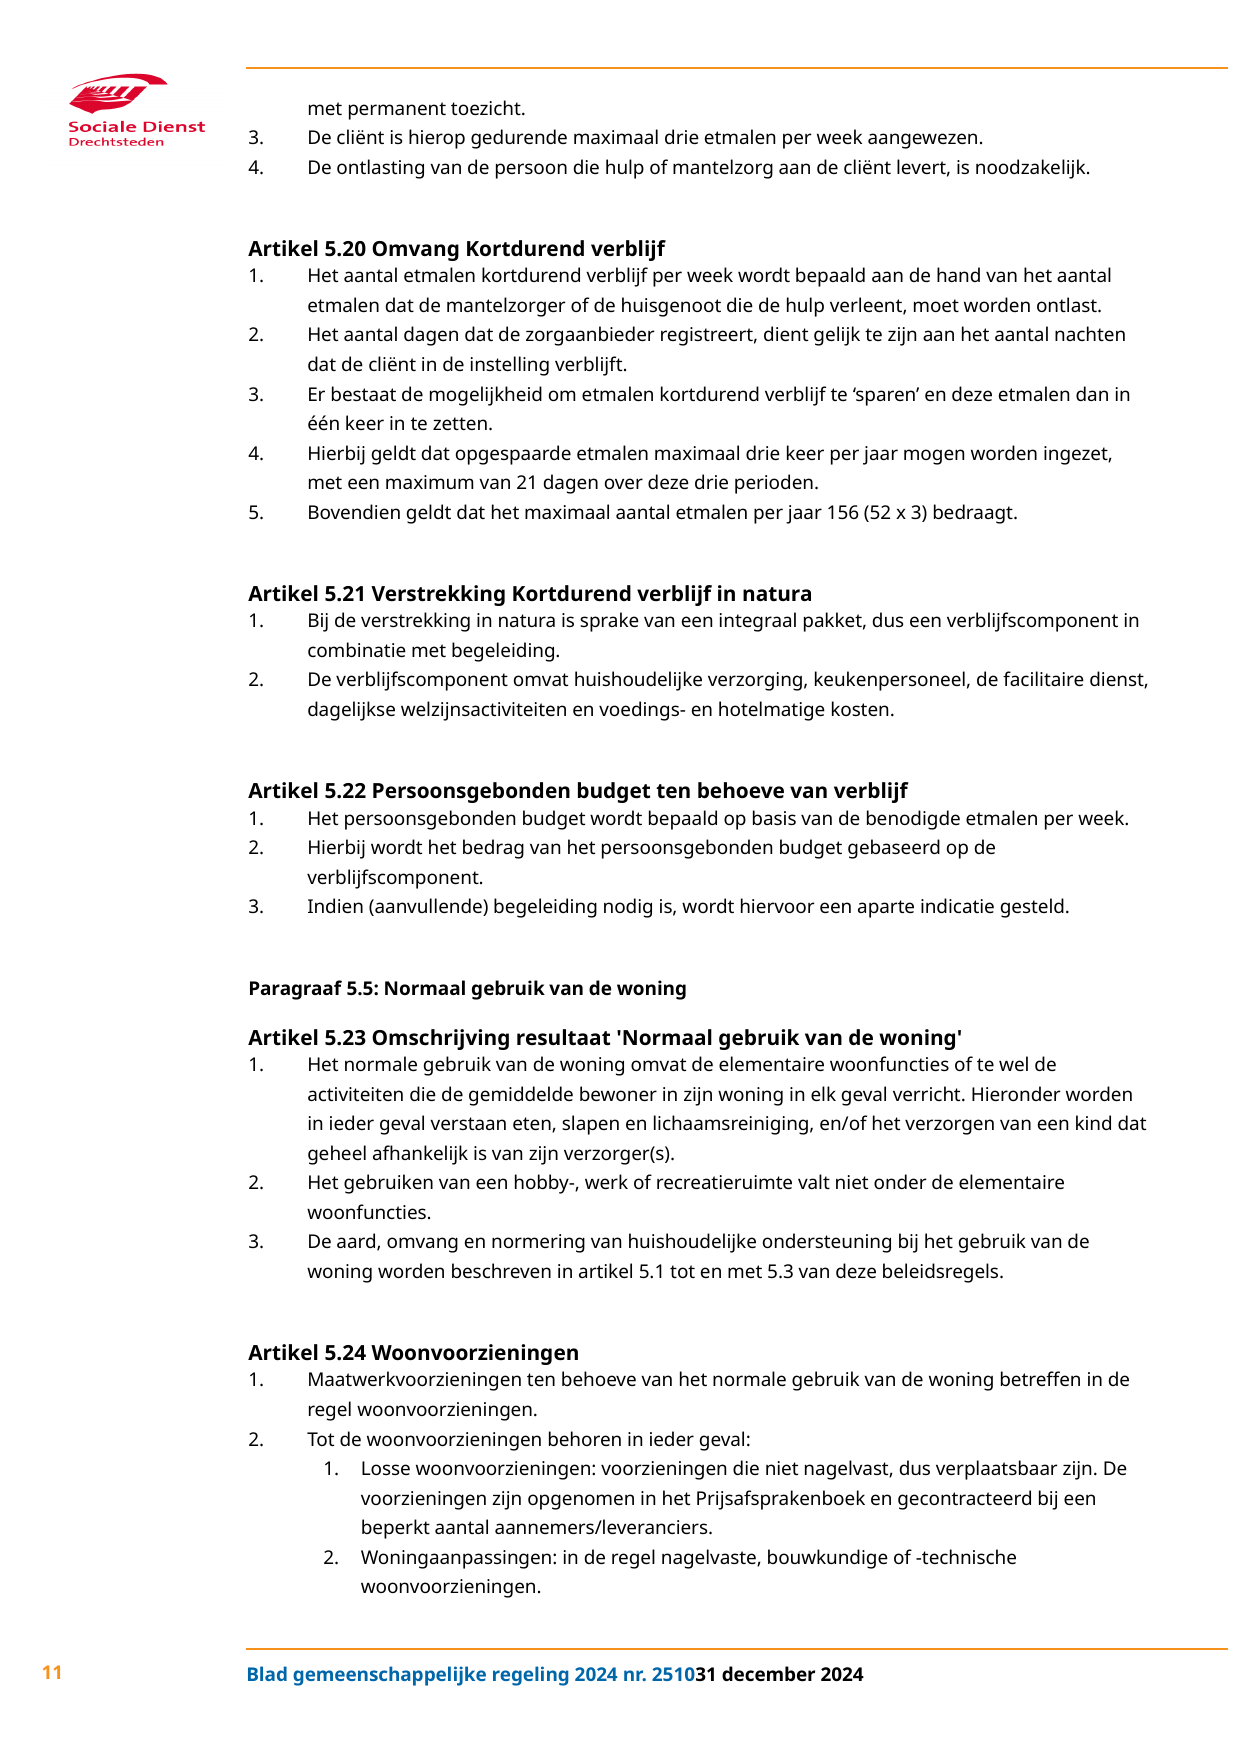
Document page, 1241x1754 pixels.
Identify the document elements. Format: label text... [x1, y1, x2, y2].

list Hierbij wordt het bedrag van het persoonsgebonden budget gebaseerd op de verblijfscomponent. [248, 834, 1152, 889]
list De aard, omvang en normering van huishoudelijke ondersteuning bij het gebruik van de woning worden beschreven in artikel 5.1 tot en met 5.3 van deze beleidsregels. [248, 1229, 1152, 1284]
text Artikel 5.22 Persoonsgebonden budget ten behoeve van verblijf [248, 776, 1152, 805]
list De cliënt is hierop gedurende maximaal drie etmalen per week aangewezen. [248, 124, 1152, 150]
list Het aantal dagen dat de zorgaanbieder registreert, dient gelijk te zijn aan het aantal nachten dat de cliënt in de instelling verblijft. [248, 322, 1152, 377]
list Hierbij geldt dat opgespaarde etmalen maximaal drie keer per jaar mogen worden ingezet, met een maximum van 21 dagen over deze drie perioden. [248, 440, 1152, 495]
list Maatwerkvoorzieningen ten behoeve van het normale gebruik van de woning betreffen in de regel woonvoorzieningen. [248, 1367, 1152, 1422]
list Bij de verstrekking in natura is sprake van een integraal pakket, dus een verblijfscomponent in combinatie met begeleiding. [248, 607, 1152, 663]
picture [41, 47, 231, 172]
list De ontlasting van de persoon die hulp of mantelzorg aan de cliënt levert, is noodzakelijk. [248, 154, 1152, 180]
text Artikel 5.24 Woonvoorzieningen [248, 1338, 1152, 1367]
text Artikel 5.20 Omvang Kortdurend verblijf [248, 234, 1152, 262]
list met permanent toezicht. [248, 95, 1152, 121]
list Woningaanpassingen: in de regel nagelvaste, bouwkundige of -technische woonvoorzieningen. [323, 1544, 1152, 1599]
list Het gebruiken van een hobby-, werk of recreatieruimte valt niet onder de elementaire woonfuncties. [248, 1169, 1152, 1225]
text Paragraaf 5.5: Normaal gebruik van de woning [248, 973, 1152, 1002]
list Het persoonsgebonden budget wordt bepaald op basis van de benodigde etmalen per week. [248, 805, 1152, 830]
text Artikel 5.23 Omschrijving resultaat 'Normaal gebruik van de woning' [248, 1023, 1152, 1051]
text Artikel 5.21 Verstrekking Kortdurend verblijf in natura [248, 579, 1152, 607]
list Het aantal etmalen kortdurend verblijf per week wordt bepaald aan de hand van het aantal etmalen dat de mantelzorger of de huisgenoot die de hulp verleent, moet worden ontlast. [248, 262, 1152, 318]
list Indien (aanvullende) begeleiding nodig is, wordt hiervoor een aparte indicatie gesteld. [248, 893, 1152, 919]
list De verblijfscomponent omvat huishoudelijke verzorging, keukenpersoneel, de facilitaire dienst, dagelijkse welzijnsactiviteiten en voedings- en hotelmatige kosten. [248, 667, 1152, 722]
list Er bestaat de mogelijkheid om etmalen kortdurend verblijf te ‘sparen’ en deze etmalen dan in één keer in te zetten. [248, 381, 1152, 436]
list Losse woonvoorzieningen: voorzieningen die niet nagelvast, dus verplaatsbaar zijn. De voorzieningen zijn opgenomen in het Prijsafsprakenboek en gecontracteerd bij een beperkt aantal aannemers/leveranciers. [323, 1455, 1152, 1540]
list Het normale gebruik van de woning omvat de elementaire woonfuncties of te wel de activiteiten die de gemiddelde bewoner in zijn woning in elk geval verricht. Hieronder worden in ieder geval verstaan eten, slapen en lichaamsreiniging, en/of het verzorgen van een kind dat geheel afhankelijk is van zijn verzorger(s). [248, 1051, 1152, 1166]
list Tot de woonvoorzieningen behoren in ieder geval: [248, 1426, 1152, 1452]
list Bovendien geldt dat het maximaal aantal etmalen per jaar 156 (52 x 3) bedraagt. [248, 499, 1152, 525]
